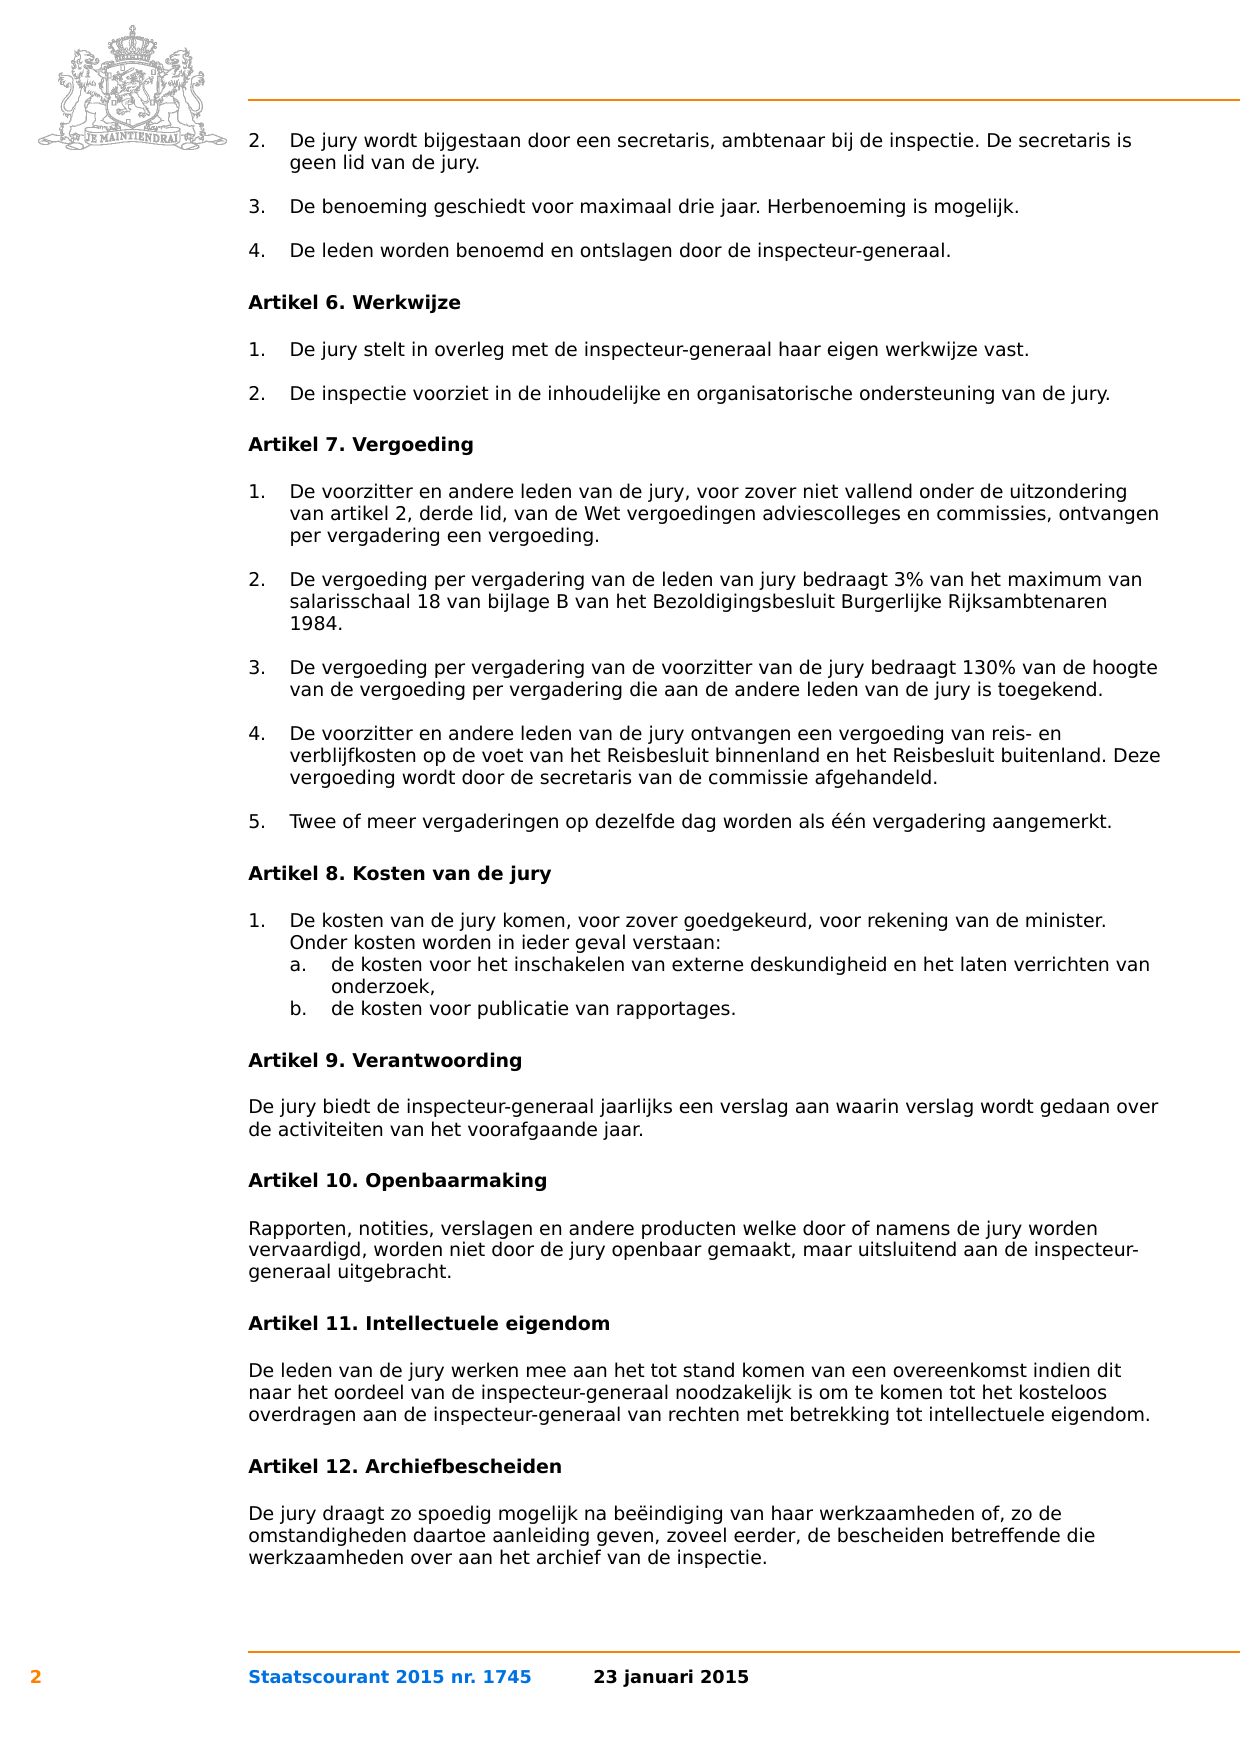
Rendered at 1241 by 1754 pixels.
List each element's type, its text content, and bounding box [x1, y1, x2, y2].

text 1. De kosten van de jury komen, voor zover goedgekeurd, voor rekening van de minister. Onder kosten worden in ieder geval verstaan: [248, 909, 1163, 953]
text Rapporten, notities, verslagen en andere producten welke door of namens de jury worden vervaardigd, worden niet door de jury openbaar gemaakt, maar uitsluitend aan de inspecteur-generaal uitgebracht. [248, 1217, 1163, 1283]
text 3. De vergoeding per vergadering van de voorzitter van de jury bedraagt 130% van de hoogte van de vergoeding per vergadering die aan de andere leden van de jury is toegekend. [248, 657, 1163, 701]
subtitle Artikel 12. Archiefbescheiden [248, 1456, 1163, 1478]
text De jury biedt de inspecteur-generaal jaarlijks een verslag aan waarin verslag wordt gedaan over de activiteiten van het voorafgaande jaar. [248, 1096, 1163, 1140]
text b. de kosten voor publicatie van rapportages. [289, 997, 1163, 1019]
text 1. De voorzitter en andere leden van de jury, voor zover niet vallend onder de uitzondering van artikel 2, derde lid, van de Wet vergoedingen adviescolleges en commissies, ontvangen per vergadering een vergoeding. [248, 481, 1163, 547]
text 3. De benoeming geschiedt voor maximaal drie jaar. Herbenoeming is mogelijk. [248, 196, 1163, 218]
picture [38, 25, 227, 150]
text De jury draagt zo spoedig mogelijk na beëindiging van haar werkzaamheden of, zo de omstandigheden daartoe aanleiding geven, zoveel eerder, de bescheiden betreffende die werkzaamheden over aan het archief van de inspectie. [248, 1503, 1163, 1569]
subtitle Artikel 8. Kosten van de jury [248, 863, 1163, 884]
text 2. De inspectie voorziet in de inhoudelijke en organisatorische ondersteuning van de jury. [248, 382, 1163, 404]
subtitle Artikel 9. Verantwoording [248, 1049, 1163, 1071]
text 5. Twee of meer vergaderingen op dezelfde dag worden als één vergadering aangemerkt. [248, 811, 1163, 833]
text 1. De jury stelt in overleg met de inspecteur-generaal haar eigen werkwijze vast. [248, 338, 1163, 361]
subtitle Artikel 7. Vergoeding [248, 434, 1163, 456]
subtitle Artikel 10. Openbaarmaking [248, 1170, 1163, 1192]
text De leden van de jury werken mee aan het tot stand komen van een overeenkomst indien dit naar het oordeel van de inspecteur-generaal noodzakelijk is om te komen tot het kosteloos overdragen aan de inspecteur-generaal van rechten met betrekking tot intellectuele eigendom. [248, 1360, 1163, 1426]
text a. de kosten voor het inschakelen van externe deskundigheid en het laten verrichten van onderzoek, [289, 953, 1163, 997]
text 2. De jury wordt bijgestaan door een secretaris, ambtenaar bij de inspectie. De secretaris is geen lid van de jury. [248, 130, 1163, 174]
subtitle Artikel 6. Werkwijze [248, 292, 1163, 313]
text 4. De leden worden benoemd en ontslagen door de inspecteur-generaal. [248, 239, 1163, 262]
text 4. De voorzitter en andere leden van de jury ontvangen een vergoeding van reis- en verblijfkosten op de voet van het Reisbesluit binnenland en het Reisbesluit buitenland. Deze vergoeding wordt door de secretaris van de commissie afgehandeld. [248, 723, 1163, 789]
text 2. De vergoeding per vergadering van de leden van jury bedraagt 3% van het maximum van salarisschaal 18 van bijlage B van het Bezoldigingsbesluit Burgerlijke Rijksambtenaren 1984. [248, 569, 1163, 635]
subtitle Artikel 11. Intellectuele eigendom [248, 1313, 1163, 1335]
